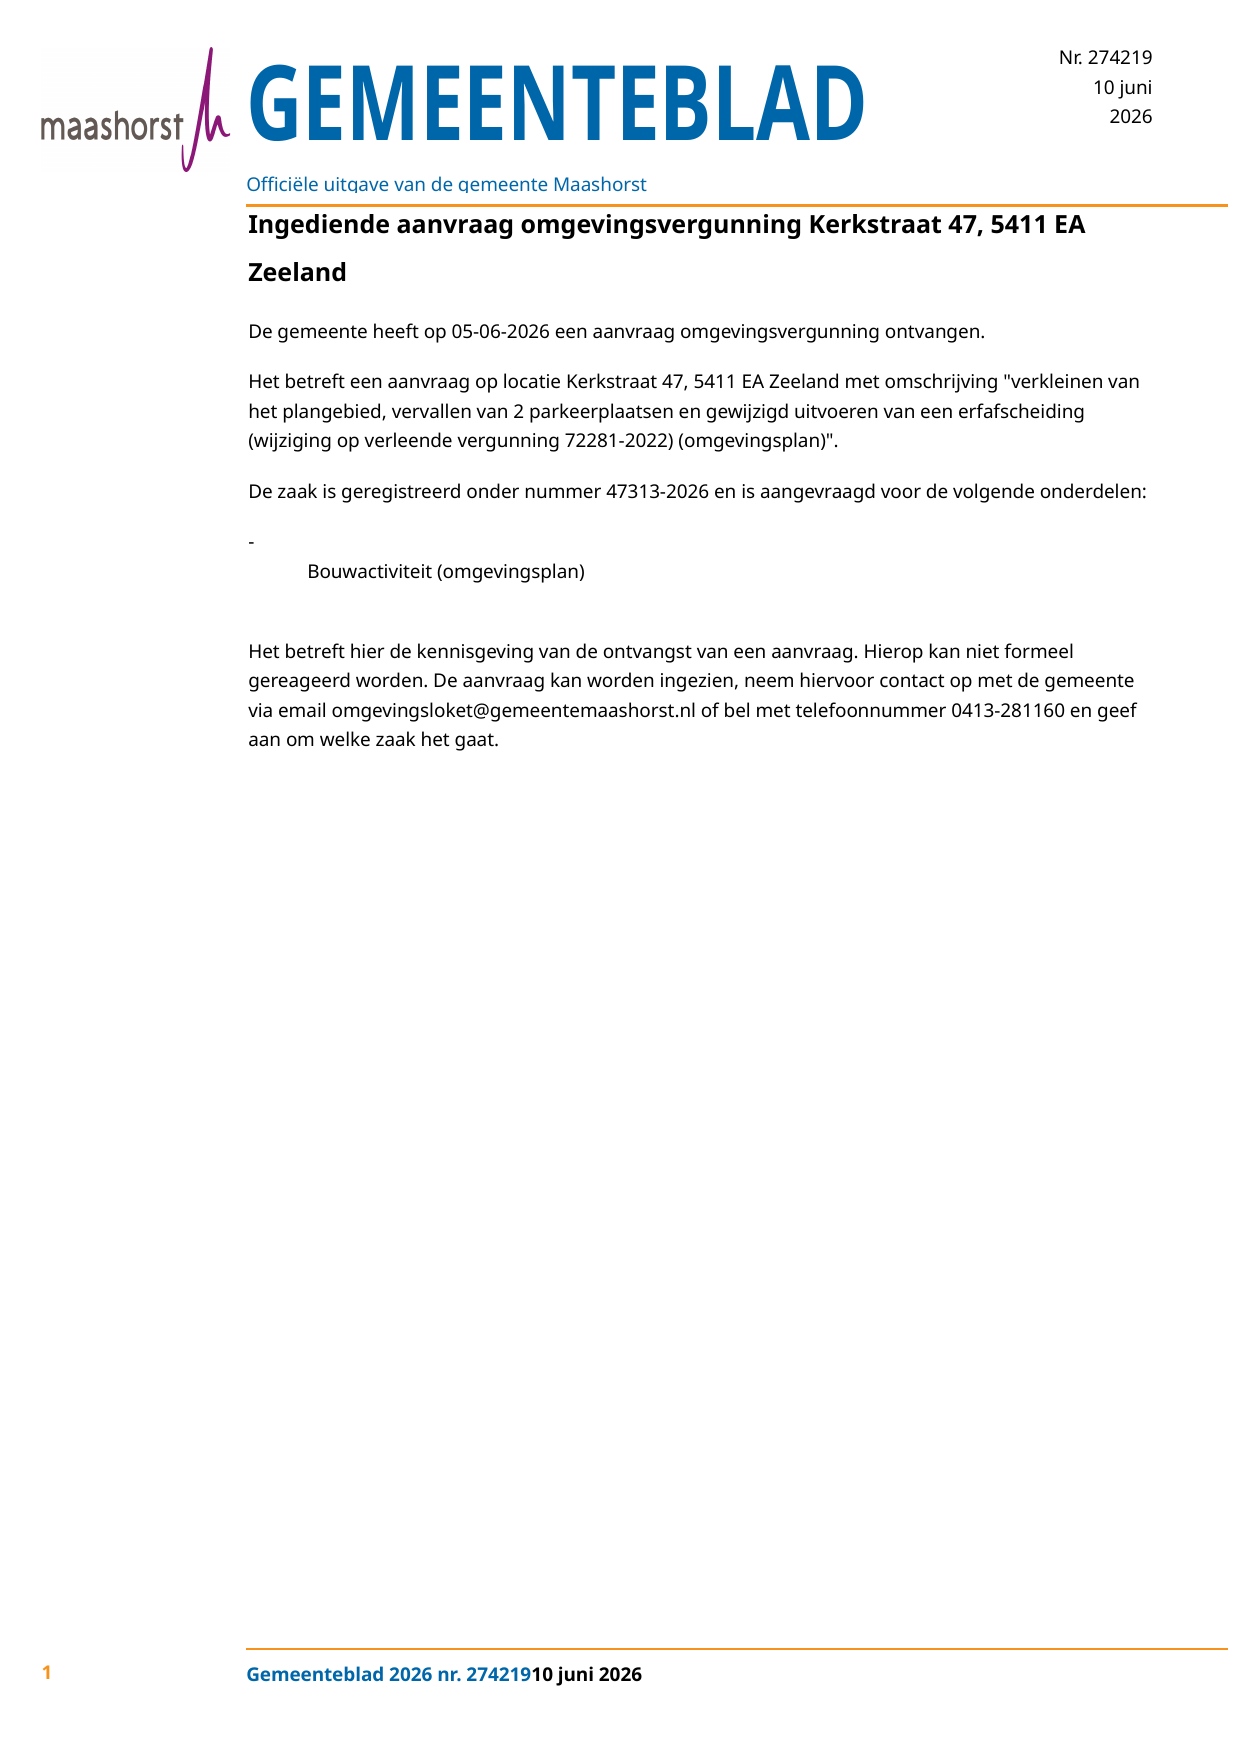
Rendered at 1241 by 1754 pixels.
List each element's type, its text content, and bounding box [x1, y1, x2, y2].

text Het betreft hier de kennisgeving van de ontvangst van een aanvraag. Hierop kan niet formeel gereageerd worden. De aanvraag kan worden ingezien, neem hiervoor contact op met de gemeente via email omgevingsloket@gemeentemaashorst.nl of bel met telefoonnummer 0413-281160 en geef aan om welke zaak het gaat. [248, 638, 1152, 752]
text De gemeente heeft op 05-06-2026 een aanvraag omgevingsvergunning ontvangen. [248, 318, 1152, 344]
text Ingediende aanvraag omgevingsvergunning Kerkstraat 47, 5411 EA Zeeland [248, 207, 1152, 288]
text De zaak is geregistreerd onder nummer 47313-2026 en is aangevraagd voor de volgende onderdelen: [248, 478, 1152, 504]
text Het betreft een aanvraag op locatie Kerkstraat 47, 5411 EA Zeeland met omschrijving "verkleinen van het plangebied, vervallen van 2 parkeerplaatsen en gewijzigd uitvoeren van een erfafscheiding (wijziging op verleende vergunning 72281-2022) (omgevingsplan)". [248, 368, 1152, 453]
picture [41, 47, 231, 172]
list Bouwactiviteit (omgevingsplan) [248, 558, 1152, 584]
